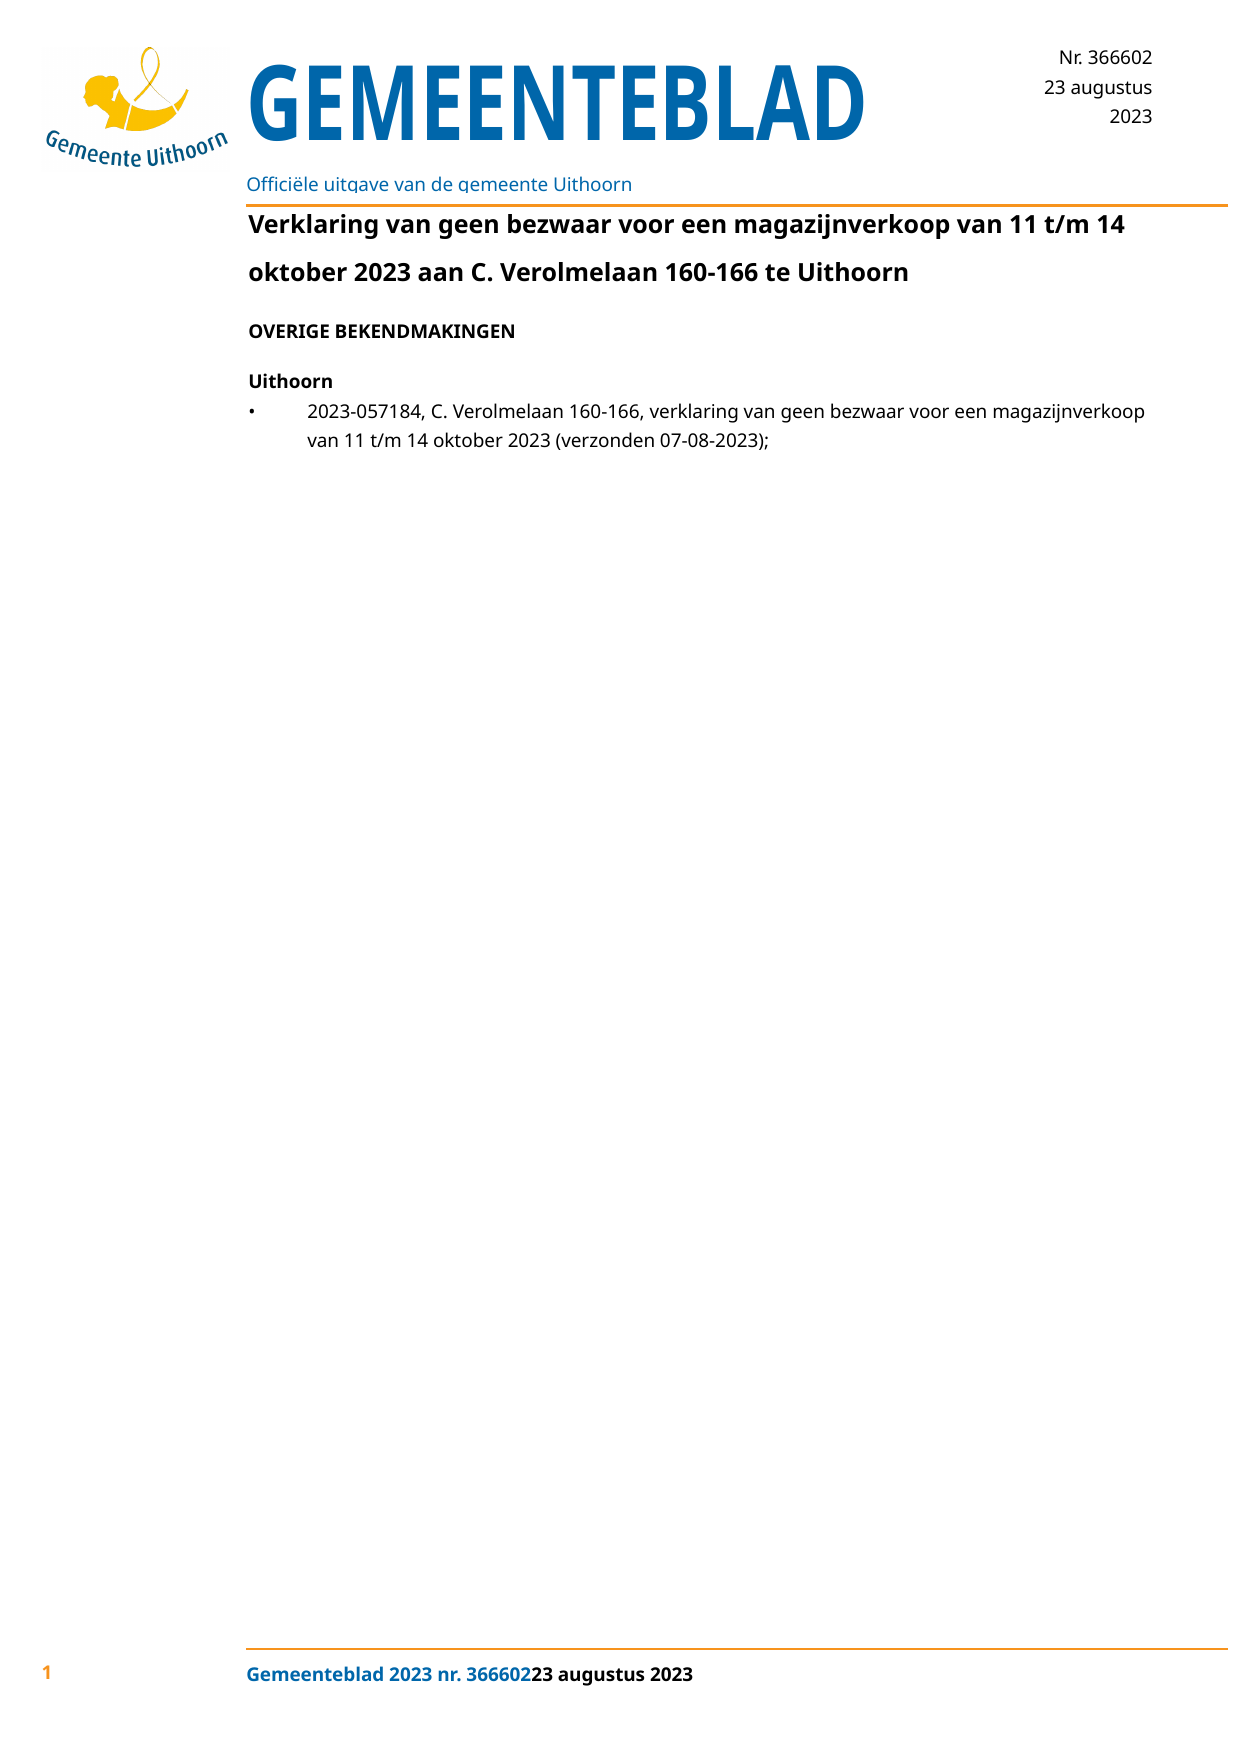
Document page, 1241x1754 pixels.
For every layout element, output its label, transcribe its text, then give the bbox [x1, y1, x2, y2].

text OVERIGE BEKENDMAKINGEN [248, 318, 1152, 344]
picture [41, 47, 231, 172]
list 2023-057184, C. Verolmelaan 160-166, verklaring van geen bezwaar voor een magazijnverkoop van 11 t/m 14 oktober 2023 (verzonden 07-08-2023); [248, 398, 1152, 453]
text Verklaring van geen bezwaar voor een magazijnverkoop van 11 t/m 14 oktober 2023 aan C. Verolmelaan 160-166 te Uithoorn [248, 207, 1152, 288]
text Uithoorn [248, 368, 1152, 394]
